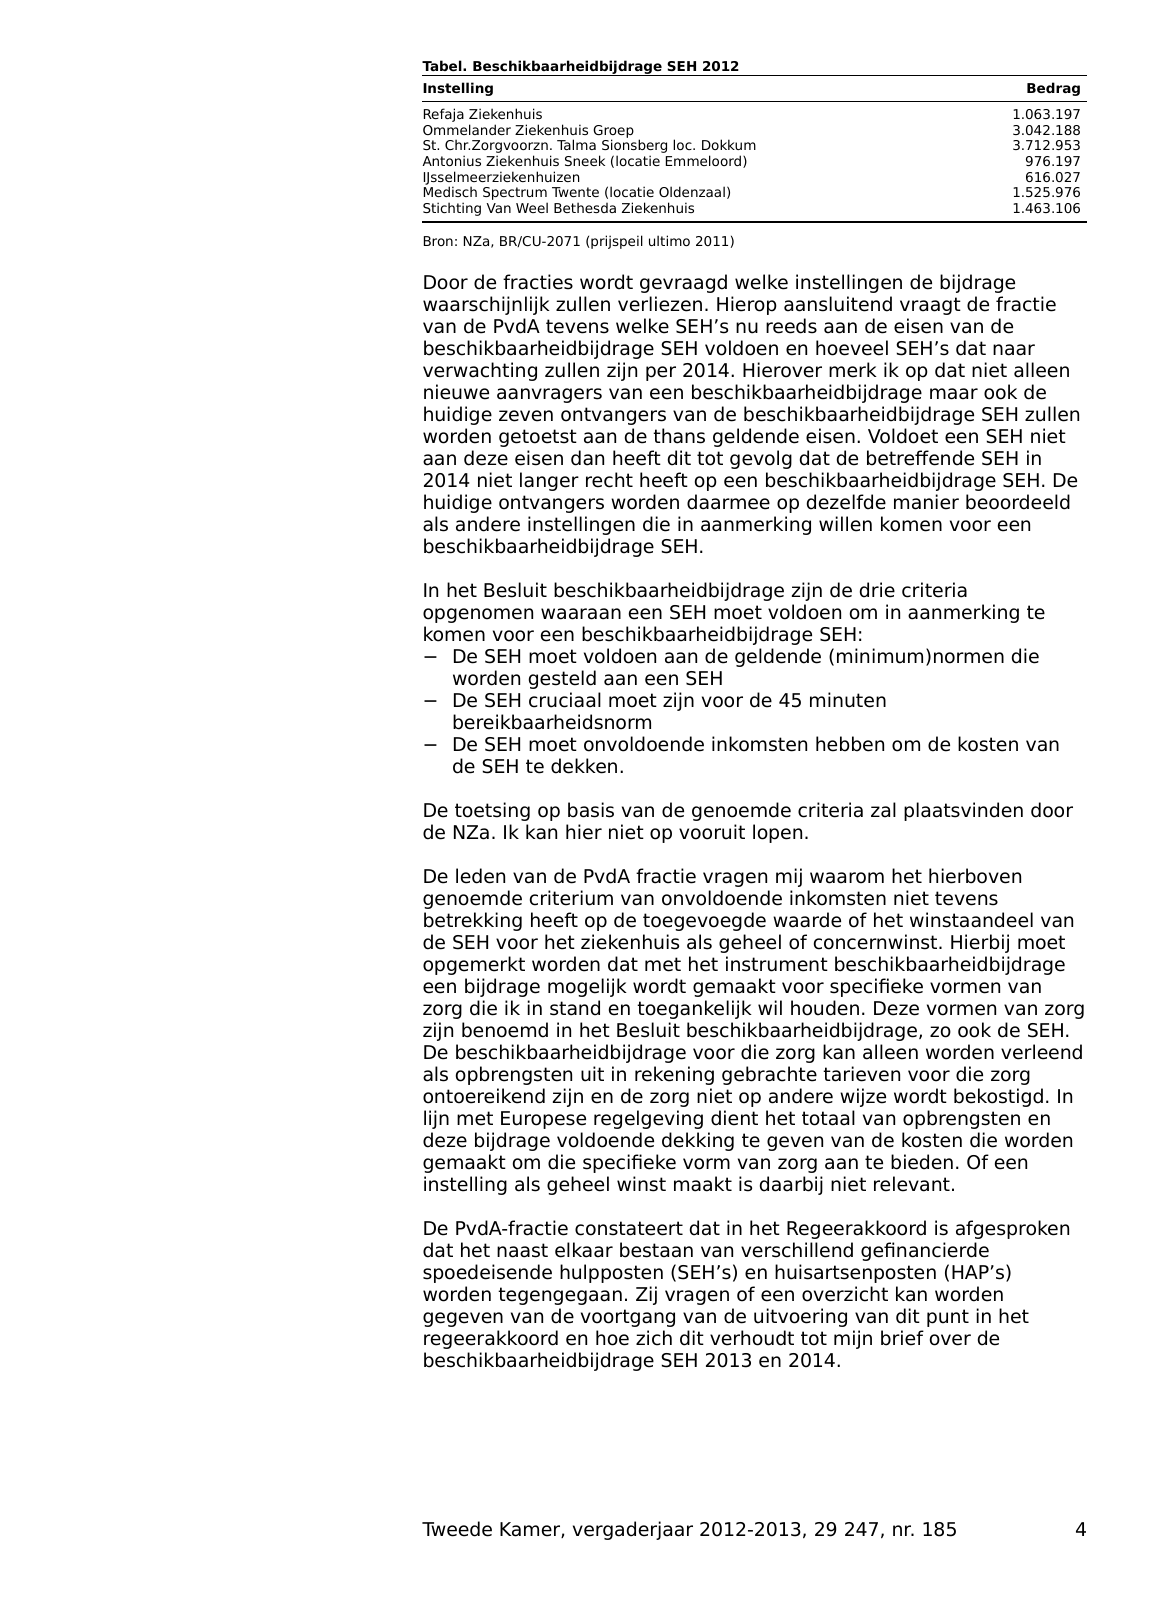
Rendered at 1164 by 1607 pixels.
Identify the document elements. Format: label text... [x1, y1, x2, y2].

text − De SEH moet voldoen aan de geldende (minimum)normen die worden gesteld aan een SEH [422, 646, 1087, 690]
table_cell 1.063.197 [954, 102, 1087, 122]
text De leden van de PvdA fractie vragen mij waarom het hierboven genoemde criterium van onvoldoende inkomsten niet tevens betrekking heeft op de toegevoegde waarde of het winstaandeel van de SEH voor het ziekenhuis als geheel of concernwinst. Hierbij moet opgemerkt worden dat met het instrument beschikbaarheidbijdrage een bijdrage mogelijk wordt gemaakt voor specifieke vormen van zorg die ik in stand en toegankelijk wil houden. Deze vormen van zorg zijn benoemd in het Besluit beschikbaarheidbijdrage, zo ook de SEH. De beschikbaarheidbijdrage voor die zorg kan alleen worden verleend als opbrengsten uit in rekening gebrachte tarieven voor die zorg ontoereikend zijn en de zorg niet op andere wijze wordt bekostigd. In lijn met Europese regelgeving dient het totaal van opbrengsten en deze bijdrage voldoende dekking te geven van de kosten die worden gemaakt om die specifieke vorm van zorg aan te bieden. Of een instelling als geheel winst maakt is daarbij niet relevant. [422, 866, 1087, 1196]
table_cell Medisch Spectrum Twente (locatie Oldenzaal) [422, 185, 954, 201]
table_cell Ommelander Ziekenhuis Groep [422, 123, 954, 138]
table_header Tabel. Beschikbaarheidbijdrage SEH 2012 [422, 59, 1087, 75]
text De PvdA-fractie constateert dat in het Regeerakkoord is afgesproken dat het naast elkaar bestaan van verschillend gefinancierde spoedeisende hulpposten (SEH’s) en huisartsenposten (HAP’s) worden tegengegaan. Zij vragen of een overzicht kan worden gegeven van de voortgang van de uitvoering van dit punt in het regeerakkoord en hoe zich dit verhoudt tot mijn brief over de beschikbaarheidbijdrage SEH 2013 en 2014. [422, 1218, 1087, 1372]
text Door de fracties wordt gevraagd welke instellingen de bijdrage waarschijnlijk zullen verliezen. Hierop aansluitend vraagt de fractie van de PvdA tevens welke SEH’s nu reeds aan de eisen van de beschikbaarheidbijdrage SEH voldoen en hoeveel SEH’s dat naar verwachting zullen zijn per 2014. Hierover merk ik op dat niet alleen nieuwe aanvragers van een beschikbaarheidbijdrage maar ook de huidige zeven ontvangers van de beschikbaarheidbijdrage SEH zullen worden getoetst aan de thans geldende eisen. Voldoet een SEH niet aan deze eisen dan heeft dit tot gevolg dat de betreffende SEH in 2014 niet langer recht heeft op een beschikbaarheidbijdrage SEH. De huidige ontvangers worden daarmee op dezelfde manier beoordeeld als andere instellingen die in aanmerking willen komen voor een beschikbaarheidbijdrage SEH. [422, 272, 1087, 558]
table_cell 3.712.953 [954, 138, 1087, 154]
table_cell 1.525.976 [954, 185, 1087, 201]
table_cell 976.197 [954, 154, 1087, 169]
text In het Besluit beschikbaarheidbijdrage zijn de drie criteria opgenomen waaraan een SEH moet voldoen om in aanmerking te komen voor een beschikbaarheidbijdrage SEH: [422, 580, 1087, 646]
text − De SEH moet onvoldoende inkomsten hebben om de kosten van de SEH te dekken. [422, 734, 1087, 778]
table_cell Antonius Ziekenhuis Sneek (locatie Emmeloord) [422, 154, 954, 169]
table_cell Bron: NZa, BR/CU-2071 (prijspeil ultimo 2011) [422, 223, 1087, 250]
table_cell St. Chr.Zorgvoorzn. Talma Sionsberg loc. Dokkum [422, 138, 954, 154]
text De toetsing op basis van de genoemde criteria zal plaatsvinden door de NZa. Ik kan hier niet op vooruit lopen. [422, 800, 1087, 844]
table_cell 3.042.188 [954, 123, 1087, 138]
table_cell 616.027 [954, 170, 1087, 185]
table_cell IJsselmeerziekenhuizen [422, 170, 954, 185]
table_cell Bedrag [954, 76, 1087, 101]
table_cell Instelling [422, 76, 954, 101]
table_cell 1.463.106 [954, 201, 1087, 221]
text − De SEH cruciaal moet zijn voor de 45 minuten bereikbaarheidsnorm [422, 690, 1087, 734]
table_cell Stichting Van Weel Bethesda Ziekenhuis [422, 201, 954, 221]
table_cell Refaja Ziekenhuis [422, 102, 954, 122]
